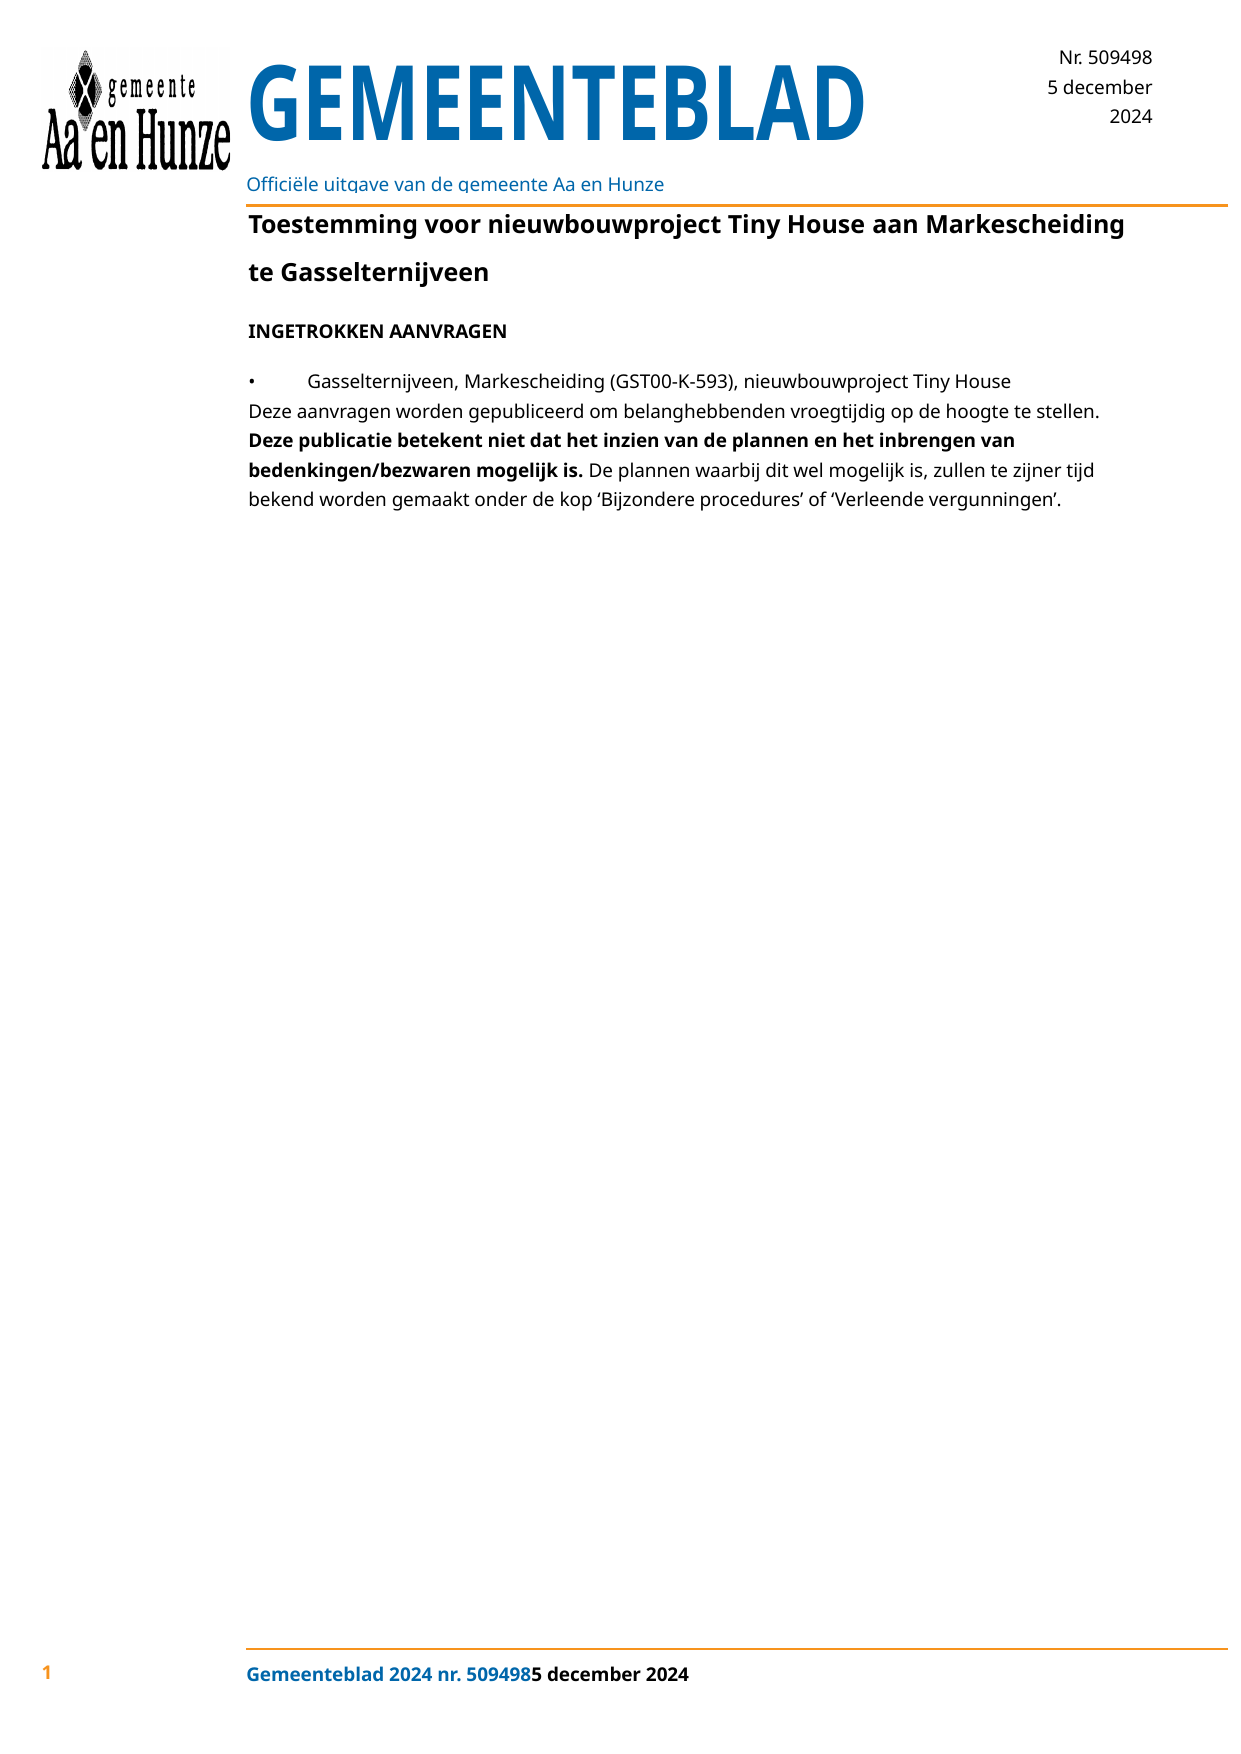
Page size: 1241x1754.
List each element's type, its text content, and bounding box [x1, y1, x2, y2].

text Toestemming voor nieuwbouwproject Tiny House aan Markescheiding te Gasselternijveen [248, 207, 1152, 288]
text Deze aanvragen worden gepubliceerd om belanghebbenden vroegtijdig op de hoogte te stellen. Deze publicatie betekent niet dat het inzien van de plannen en het inbrengen van bedenkingen/bezwaren mogelijk is. De plannen waarbij dit wel mogelijk is, zullen te zijner tijd bekend worden gemaakt onder de kop ‘Bijzondere procedures’ of ‘Verleende vergunningen’. [248, 398, 1152, 512]
list Gasselternijveen, Markescheiding (GST00-K-593), nieuwbouwproject Tiny House [248, 368, 1152, 394]
picture [41, 47, 231, 172]
text INGETROKKEN AANVRAGEN [248, 318, 1152, 344]
